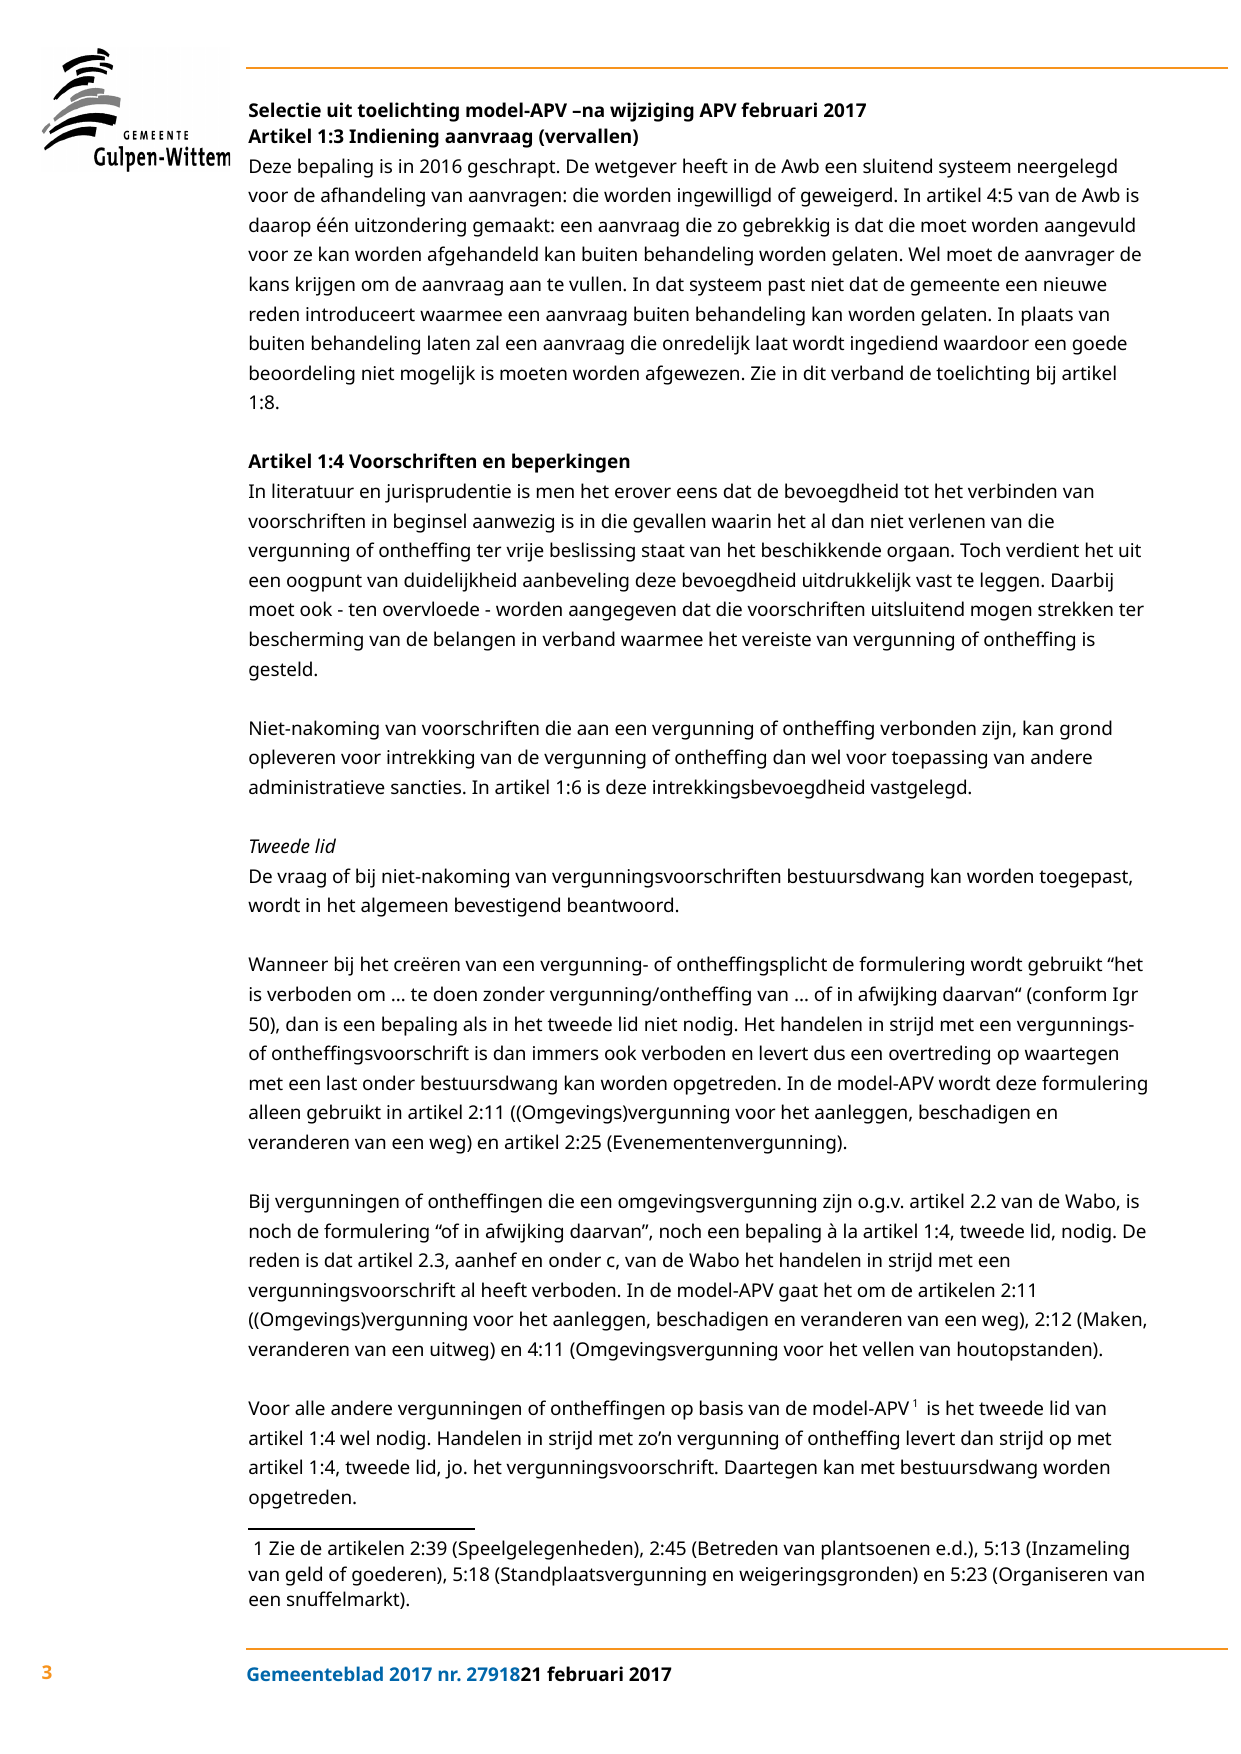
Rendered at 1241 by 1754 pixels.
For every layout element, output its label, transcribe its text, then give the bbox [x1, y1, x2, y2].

text Niet-nakoming van voorschriften die aan een vergunning of ontheffing verbonden zijn, kan grond opleveren voor intrekking van de vergunning of ontheffing dan wel voor toepassing van andere administratieve sancties. In artikel 1:6 is deze intrekkingsbevoegdheid vastgelegd. [248, 715, 1152, 800]
text Selectie uit toelichting model-APV –na wijziging APV februari 2017 [248, 95, 1152, 123]
text Tweede lid [248, 833, 1152, 859]
text Deze bepaling is in 2016 geschrapt. De wetgever heeft in de Awb een sluitend systeem neergelegd voor de afhandeling van aanvragen: die worden ingewilligd of geweigerd. In artikel 4:5 van de Awb is daarop één uitzondering gemaakt: een aanvraag die zo gebrekkig is dat die moet worden aangevuld voor ze kan worden afgehandeld kan buiten behandeling worden gelaten. Wel moet de aanvrager de kans krijgen om de aanvraag aan te vullen. In dat systeem past niet dat de gemeente een nieuwe reden introduceert waarmee een aanvraag buiten behandeling kan worden gelaten. In plaats van buiten behandeling laten zal een aanvraag die onredelijk laat wordt ingediend waardoor een goede beoordeling niet mogelijk is moeten worden afgewezen. Zie in dit verband de toelichting bij artikel 1:8. [248, 153, 1152, 415]
text In literatuur en jurisprudentie is men het erover eens dat de bevoegdheid tot het verbinden van voorschriften in beginsel aanwezig is in die gevallen waarin het al dan niet verlenen van die vergunning of ontheffing ter vrije beslissing staat van het beschikkende orgaan. Toch verdient het uit een oogpunt van duidelijkheid aanbeveling deze bevoegdheid uitdrukkelijk vast te leggen. Daarbij moet ook - ten overvloede - worden aangegeven dat die voorschriften uitsluitend mogen strekken ter bescherming van de belangen in verband waarmee het vereiste van vergunning of ontheffing is gesteld. [248, 478, 1152, 682]
text Wanneer bij het creëren van een vergunning- of ontheffingsplicht de formulering wordt gebruikt “het is verboden om … te doen zonder vergunning/ontheffing van … of in afwijking daarvan“ (conform Igr 50), dan is een bepaling als in het tweede lid niet nodig. Het handelen in strijd met een vergunnings- of ontheffingsvoorschrift is dan immers ook verboden en levert dus een overtreding op waartegen met een last onder bestuursdwang kan worden opgetreden. In de model-APV wordt deze formulering alleen gebruikt in artikel 2:11 ((Omgevings)vergunning voor het aanleggen, beschadigen en veranderen van een weg) en artikel 2:25 (Evenementenvergunning). [248, 952, 1152, 1155]
text De vraag of bij niet-nakoming van vergunningsvoorschriften bestuursdwang kan worden toegepast, wordt in het algemeen bevestigend beantwoord. [248, 863, 1152, 918]
text Voor alle andere vergunningen of ontheffingen op basis van de model-APV is het tweede lid van artikel 1:4 wel nodig. Handelen in strijd met zo’n vergunning of ontheffing levert dan strijd op met artikel 1:4, tweede lid, jo. het vergunningsvoorschrift. Daartegen kan met bestuursdwang worden opgetreden. [248, 1395, 1152, 1510]
picture [41, 47, 231, 172]
text Zie de artikelen 2:39 (Speelgelegenheden), 2:45 (Betreden van plantsoenen e.d.), 5:13 (Inzameling van geld of goederen), 5:18 (Standplaatsvergunning en weigeringsgronden) en 5:23 (Organiseren van een snuffelmarkt). [248, 1535, 1152, 1612]
text Artikel 1:3 Indiening aanvraag (vervallen) [248, 123, 1152, 149]
text Bij vergunningen of ontheffingen die een omgevingsvergunning zijn o.g.v. artikel 2.2 van de Wabo, is noch de formulering “of in afwijking daarvan”, noch een bepaling à la artikel 1:4, tweede lid, nodig. De reden is dat artikel 2.3, aanhef en onder c, van de Wabo het handelen in strijd met een vergunningsvoorschrift al heeft verboden. In de model-APV gaat het om de artikelen 2:11 ((Omgevings)vergunning voor het aanleggen, beschadigen en veranderen van een weg), 2:12 (Maken, veranderen van een uitweg) en 4:11 (Omgevingsvergunning voor het vellen van houtopstanden). [248, 1188, 1152, 1362]
text Artikel 1:4 Voorschriften en beperkingen [248, 449, 1152, 474]
